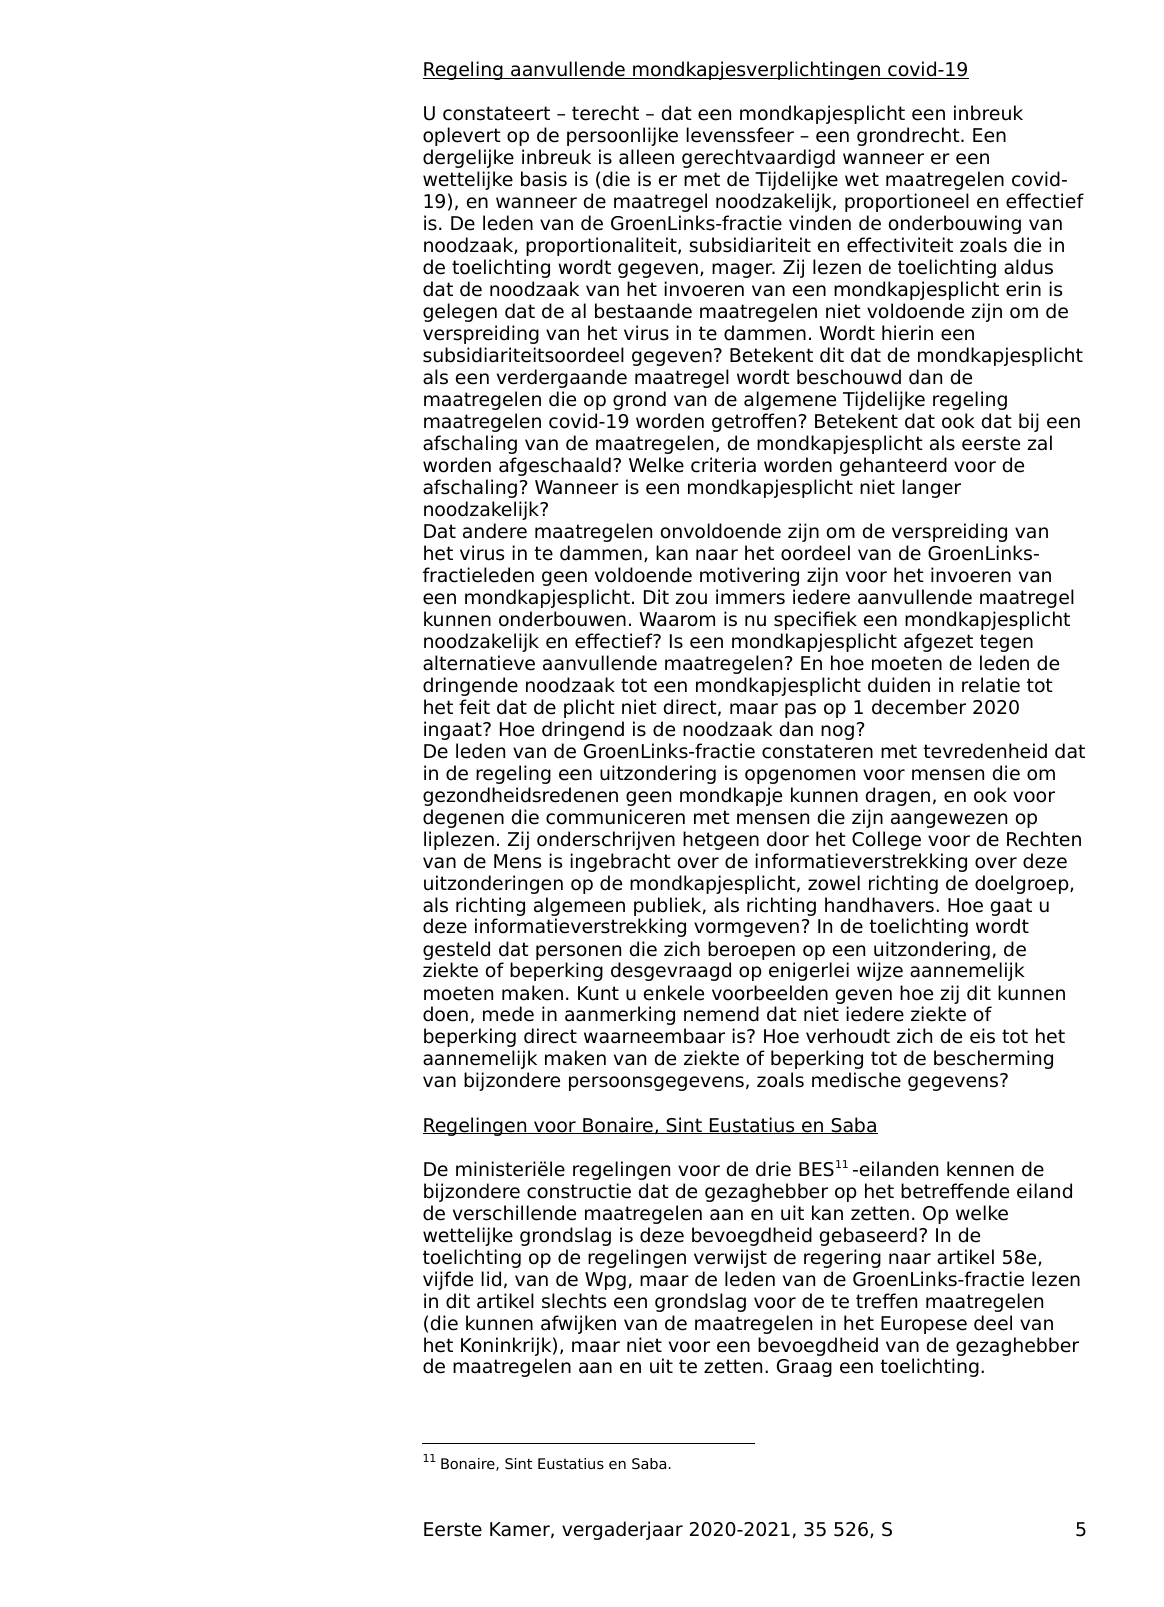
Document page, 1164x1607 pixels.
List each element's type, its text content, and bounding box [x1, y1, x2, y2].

text De ministeriële regelingen voor de drie BES-eilanden kennen de bijzondere constructie dat de gezaghebber op het betreffende eiland de verschillende maatregelen aan en uit kan zetten. Op welke wettelijke grondslag is deze bevoegdheid gebaseerd? In de toelichting op de regelingen verwijst de regering naar artikel 58e, vijfde lid, van de Wpg, maar de leden van de GroenLinks-fractie lezen in dit artikel slechts een grondslag voor de te treffen maatregelen (die kunnen afwijken van de maatregelen in het Europese deel van het Koninkrijk), maar niet voor een bevoegdheid van de gezaghebber de maatregelen aan en uit te zetten. Graag een toelichting. [422, 1159, 1087, 1378]
text Bonaire, Sint Eustatius en Saba. [422, 1452, 1087, 1474]
text Dat andere maatregelen onvoldoende zijn om de verspreiding van het virus in te dammen, kan naar het oordeel van de GroenLinks-fractieleden geen voldoende motivering zijn voor het invoeren van een mondkapjesplicht. Dit zou immers iedere aanvullende maatregel kunnen onderbouwen. Waarom is nu specifiek een mondkapjesplicht noodzakelijk en effectief? Is een mondkapjesplicht afgezet tegen alternatieve aanvullende maatregelen? En hoe moeten de leden de dringende noodzaak tot een mondkapjesplicht duiden in relatie tot het feit dat de plicht niet direct, maar pas op 1 december 2020 ingaat? Hoe dringend is de noodzaak dan nog? [422, 521, 1087, 741]
subtitle Regeling aanvullende mondkapjesverplichtingen covid-19 [422, 59, 1087, 81]
subtitle Regelingen voor Bonaire, Sint Eustatius en Saba [422, 1114, 1087, 1136]
text De leden van de GroenLinks-fractie constateren met tevredenheid dat in de regeling een uitzondering is opgenomen voor mensen die om gezondheidsredenen geen mondkapje kunnen dragen, en ook voor degenen die communiceren met mensen die zijn aangewezen op liplezen. Zij onderschrijven hetgeen door het College voor de Rechten van de Mens is ingebracht over de informatieverstrekking over deze uitzonderingen op de mondkapjesplicht, zowel richting de doelgroep, als richting algemeen publiek, als richting handhavers. Hoe gaat u deze informatieverstrekking vormgeven? In de toelichting wordt gesteld dat personen die zich beroepen op een uitzondering, de ziekte of beperking desgevraagd op enigerlei wijze aannemelijk moeten maken. Kunt u enkele voorbeelden geven hoe zij dit kunnen doen, mede in aanmerking nemend dat niet iedere ziekte of beperking direct waarneembaar is? Hoe verhoudt zich de eis tot het aannemelijk maken van de ziekte of beperking tot de bescherming van bijzondere persoonsgegevens, zoals medische gegevens? [422, 741, 1087, 1092]
text U constateert – terecht – dat een mondkapjesplicht een inbreuk oplevert op de persoonlijke levenssfeer – een grondrecht. Een dergelijke inbreuk is alleen gerechtvaardigd wanneer er een wettelijke basis is (die is er met de Tijdelijke wet maatregelen covid-19), en wanneer de maatregel noodzakelijk, proportioneel en effectief is. De leden van de GroenLinks-fractie vinden de onderbouwing van noodzaak, proportionaliteit, subsidiariteit en effectiviteit zoals die in de toelichting wordt gegeven, mager. Zij lezen de toelichting aldus dat de noodzaak van het invoeren van een mondkapjesplicht erin is gelegen dat de al bestaande maatregelen niet voldoende zijn om de verspreiding van het virus in te dammen. Wordt hierin een subsidiariteitsoordeel gegeven? Betekent dit dat de mondkapjesplicht als een verdergaande maatregel wordt beschouwd dan de maatregelen die op grond van de algemene Tijdelijke regeling maatregelen covid-19 worden getroffen? Betekent dat ook dat bij een afschaling van de maatregelen, de mondkapjesplicht als eerste zal worden afgeschaald? Welke criteria worden gehanteerd voor de afschaling? Wanneer is een mondkapjesplicht niet langer noodzakelijk? [422, 103, 1087, 521]
